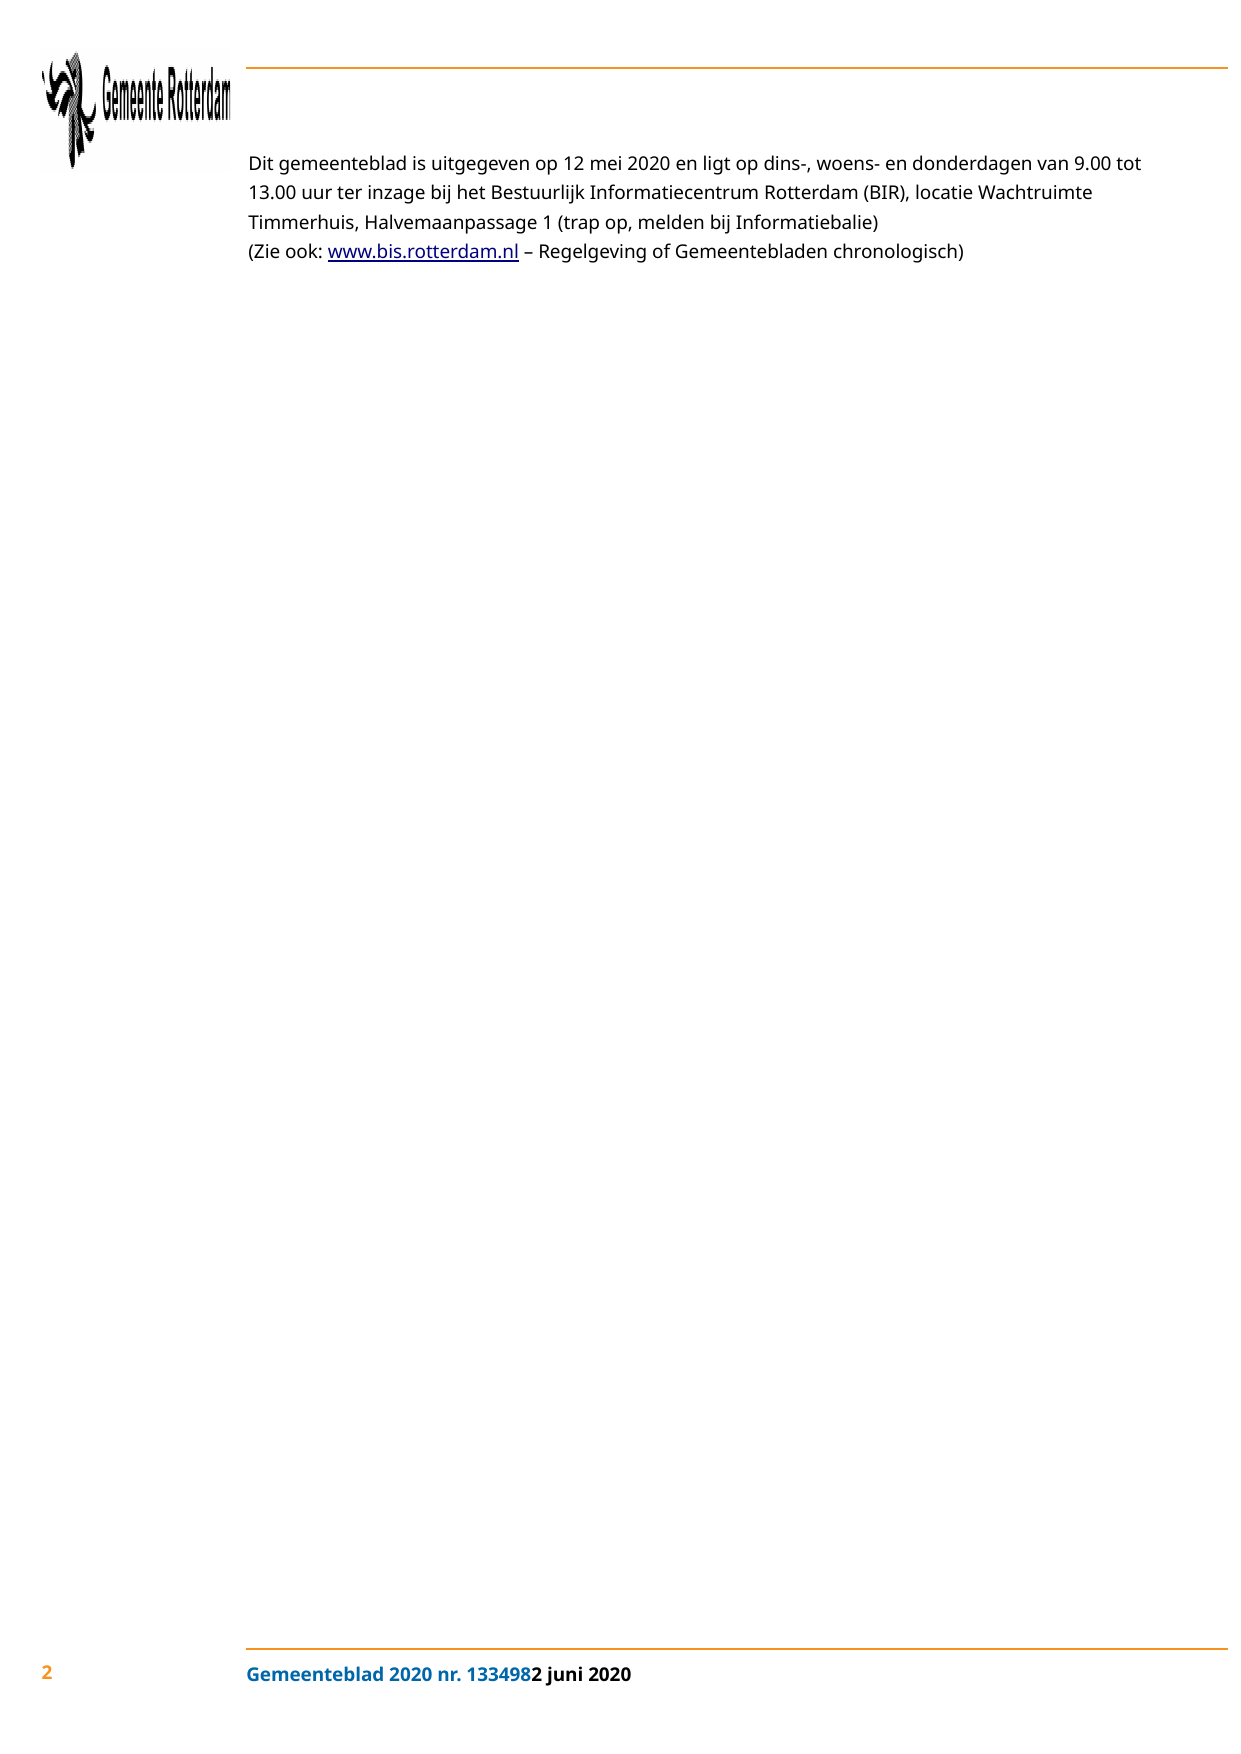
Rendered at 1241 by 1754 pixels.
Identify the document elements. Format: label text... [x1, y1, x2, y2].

picture [41, 47, 231, 172]
text (Zie ook: www.bis.rotterdam.nl – Regelgeving of Gemeentebladen chronologisch) [248, 238, 1152, 264]
text Dit gemeenteblad is uitgegeven op 12 mei 2020 en ligt op dins-, woens- en donderdagen van 9.00 tot 13.00 uur ter inzage bij het Bestuurlijk Informatiecentrum Rotterdam (BIR), locatie Wachtruimte Timmerhuis, Halvemaanpassage 1 (trap op, melden bij Informatiebalie) [248, 150, 1152, 234]
